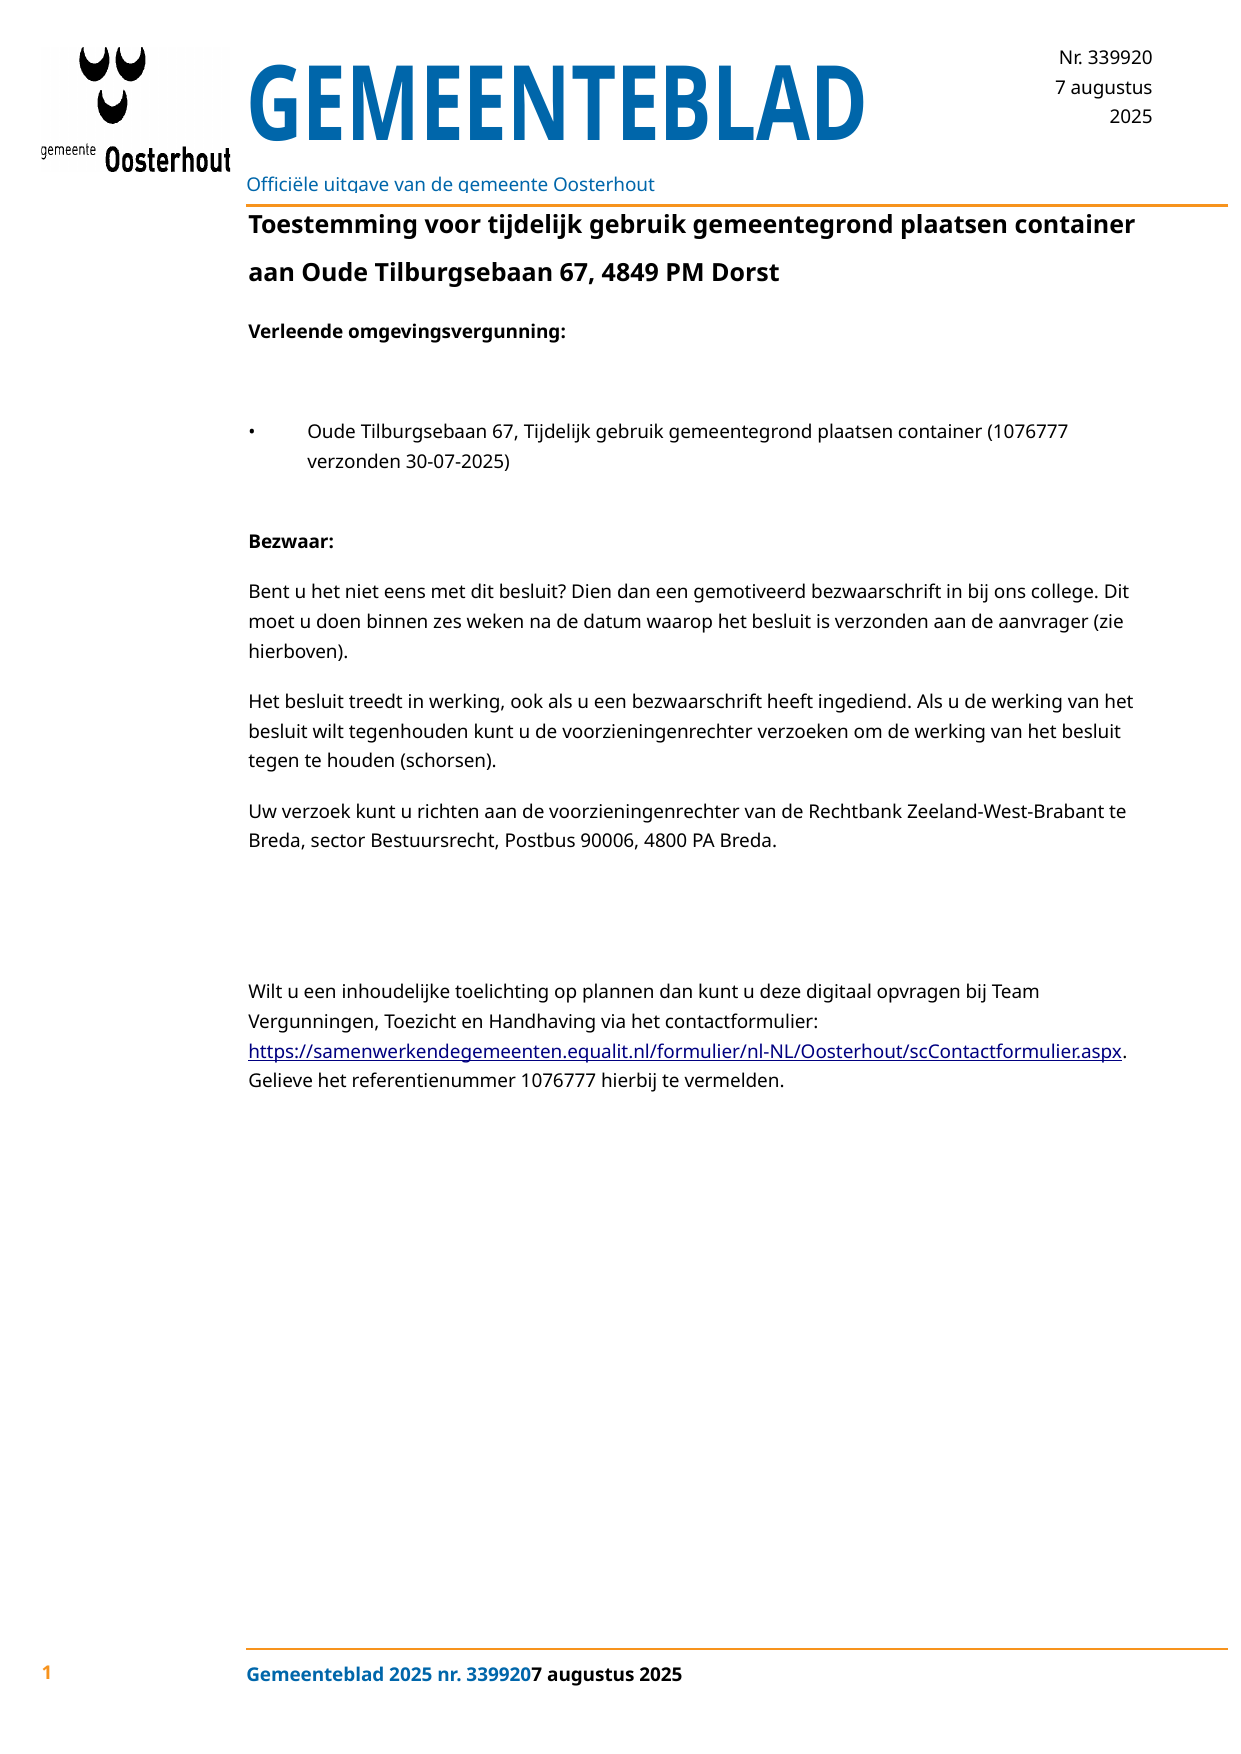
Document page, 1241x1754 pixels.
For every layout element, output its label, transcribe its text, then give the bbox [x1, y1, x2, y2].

text Uw verzoek kunt u richten aan de voorzieningenrechter van de Rechtbank Zeeland-West-Brabant te Breda, sector Bestuursrecht, Postbus 90006, 4800 PA Breda. [248, 798, 1152, 853]
text Bent u het niet eens met dit besluit? Dien dan een gemotiveerd bezwaarschrift in bij ons college. Dit moet u doen binnen zes weken na de datum waarop het besluit is verzonden aan de aanvrager (zie hierboven). [248, 579, 1152, 664]
text Verleende omgevingsvergunning: [248, 318, 1152, 344]
text Bezwaar: [248, 528, 1152, 554]
list Oude Tilburgsebaan 67, Tijdelijk gebruik gemeentegrond plaatsen container (1076777 verzonden 30-07-2025) [248, 419, 1152, 474]
text Wilt u een inhoudelijke toelichting op plannen dan kunt u deze digitaal opvragen bij Team Vergunningen, Toezicht en Handhaving via het contactformulier: https://samenwerkendegemeenten.equalit.nl/formulier/nl-NL/Oosterhout/scContactformulier.aspx. Gelieve het referentienummer 1076777 hierbij te vermelden. [248, 979, 1152, 1093]
text Toestemming voor tijdelijk gebruik gemeentegrond plaatsen container aan Oude Tilburgsebaan 67, 4849 PM Dorst [248, 207, 1152, 288]
picture [41, 47, 231, 172]
text Het besluit treedt in werking, ook als u een bezwaarschrift heeft ingediend. Als u de werking van het besluit wilt tegenhouden kunt u de voorzieningenrechter verzoeken om de werking van het besluit tegen te houden (schorsen). [248, 688, 1152, 773]
